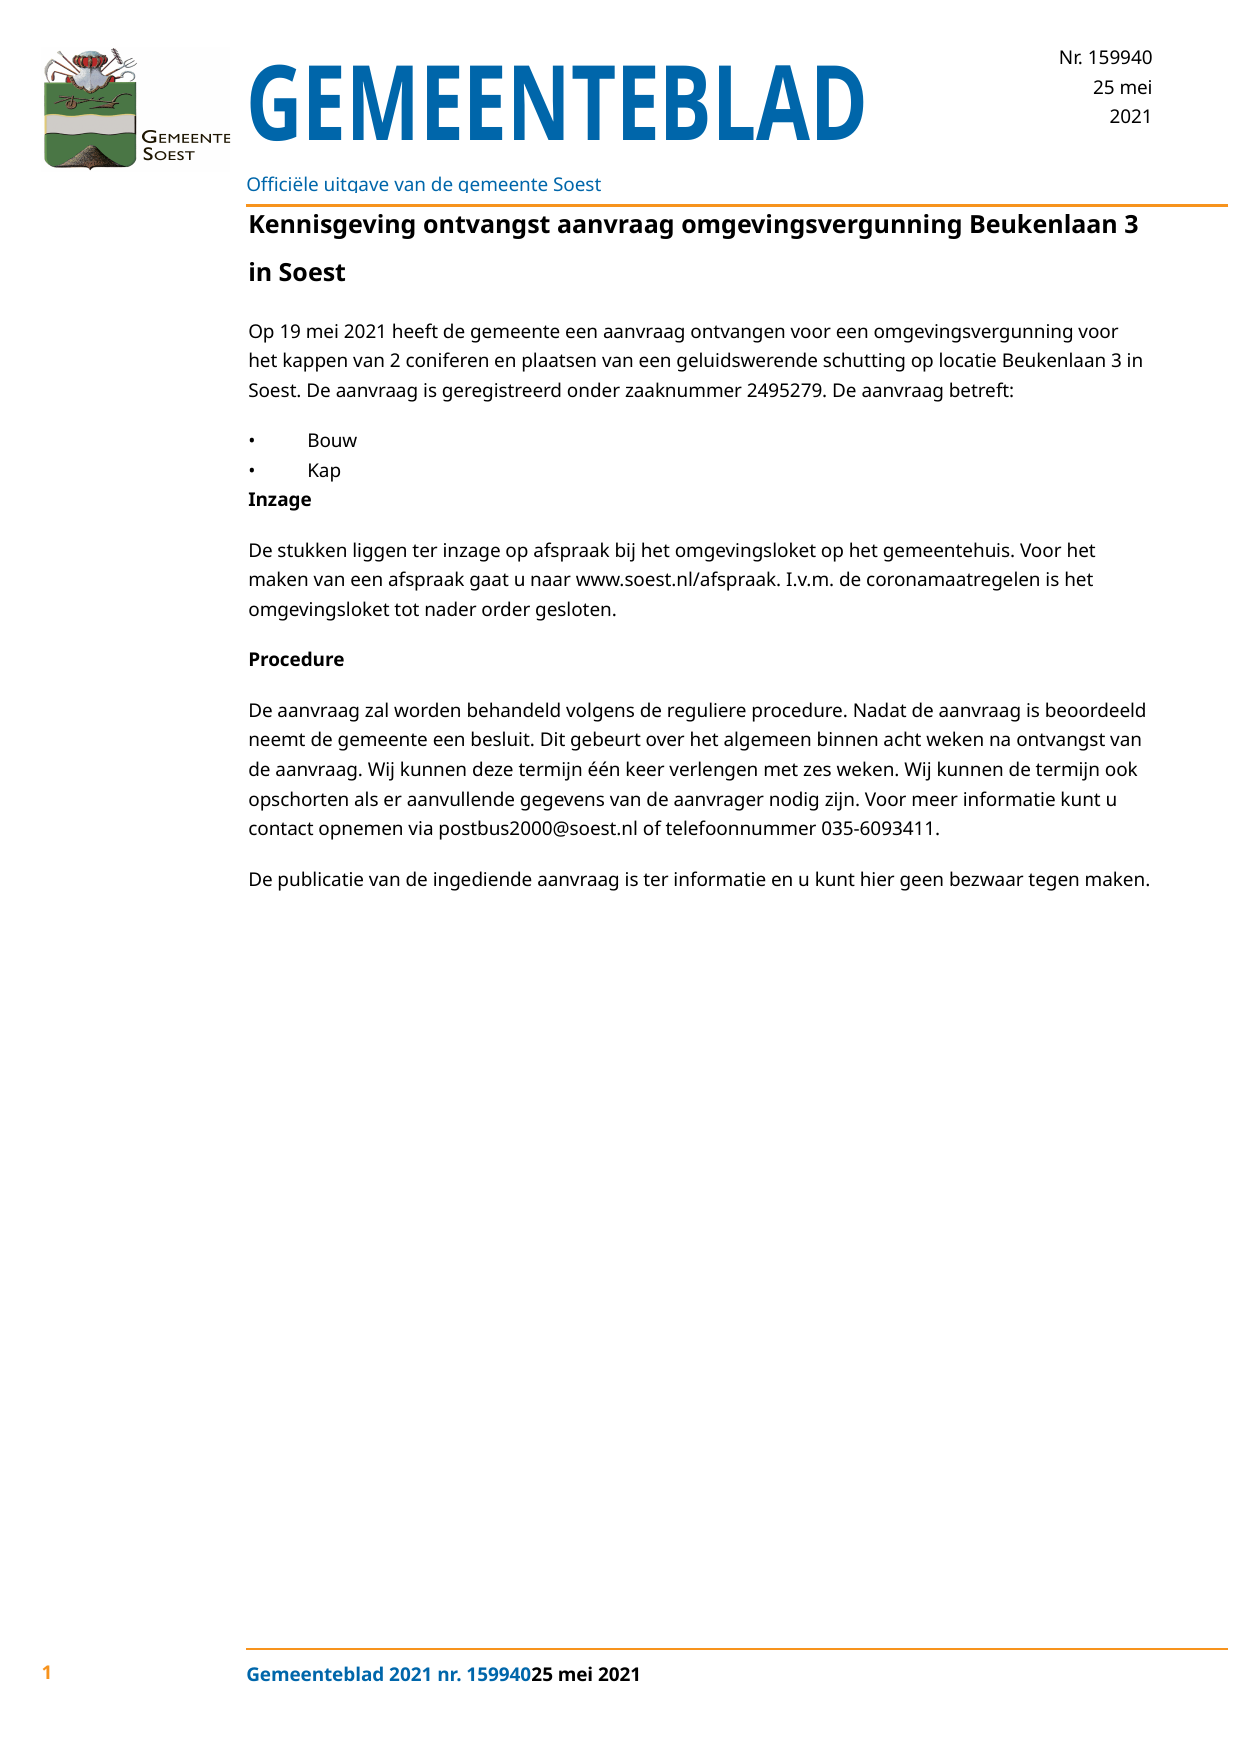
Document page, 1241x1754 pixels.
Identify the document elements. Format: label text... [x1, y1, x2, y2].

list Kap [248, 457, 1152, 483]
text De aanvraag zal worden behandeld volgens de reguliere procedure. Nadat de aanvraag is beoordeeld neemt de gemeente een besluit. Dit gebeurt over het algemeen binnen acht weken na ontvangst van de aanvraag. Wij kunnen deze termijn één keer verlengen met zes weken. Wij kunnen de termijn ook opschorten als er aanvullende gegevens van de aanvrager nodig zijn. Voor meer informatie kunt u contact opnemen via postbus2000@soest.nl of telefoonnummer 035-6093411. [248, 697, 1152, 841]
text De stukken liggen ter inzage op afspraak bij het omgevingsloket op het gemeentehuis. Voor het maken van een afspraak gaat u naar www.soest.nl/afspraak. I.v.m. de coronamaatregelen is het omgevingsloket tot nader order gesloten. [248, 537, 1152, 622]
list Bouw [248, 427, 1152, 453]
text De publicatie van de ingediende aanvraag is ter informatie en u kunt hier geen bezwaar tegen maken. [248, 866, 1152, 892]
text Kennisgeving ontvangst aanvraag omgevingsvergunning Beukenlaan 3 in Soest [248, 207, 1152, 288]
text Op 19 mei 2021 heeft de gemeente een aanvraag ontvangen voor een omgevingsvergunning voor het kappen van 2 coniferen en plaatsen van een geluidswerende schutting op locatie Beukenlaan 3 in Soest. De aanvraag is geregistreerd onder zaaknummer 2495279. De aanvraag betreft: [248, 318, 1152, 403]
picture [41, 47, 231, 172]
text Procedure [248, 647, 1152, 672]
text Inzage [248, 487, 1152, 512]
